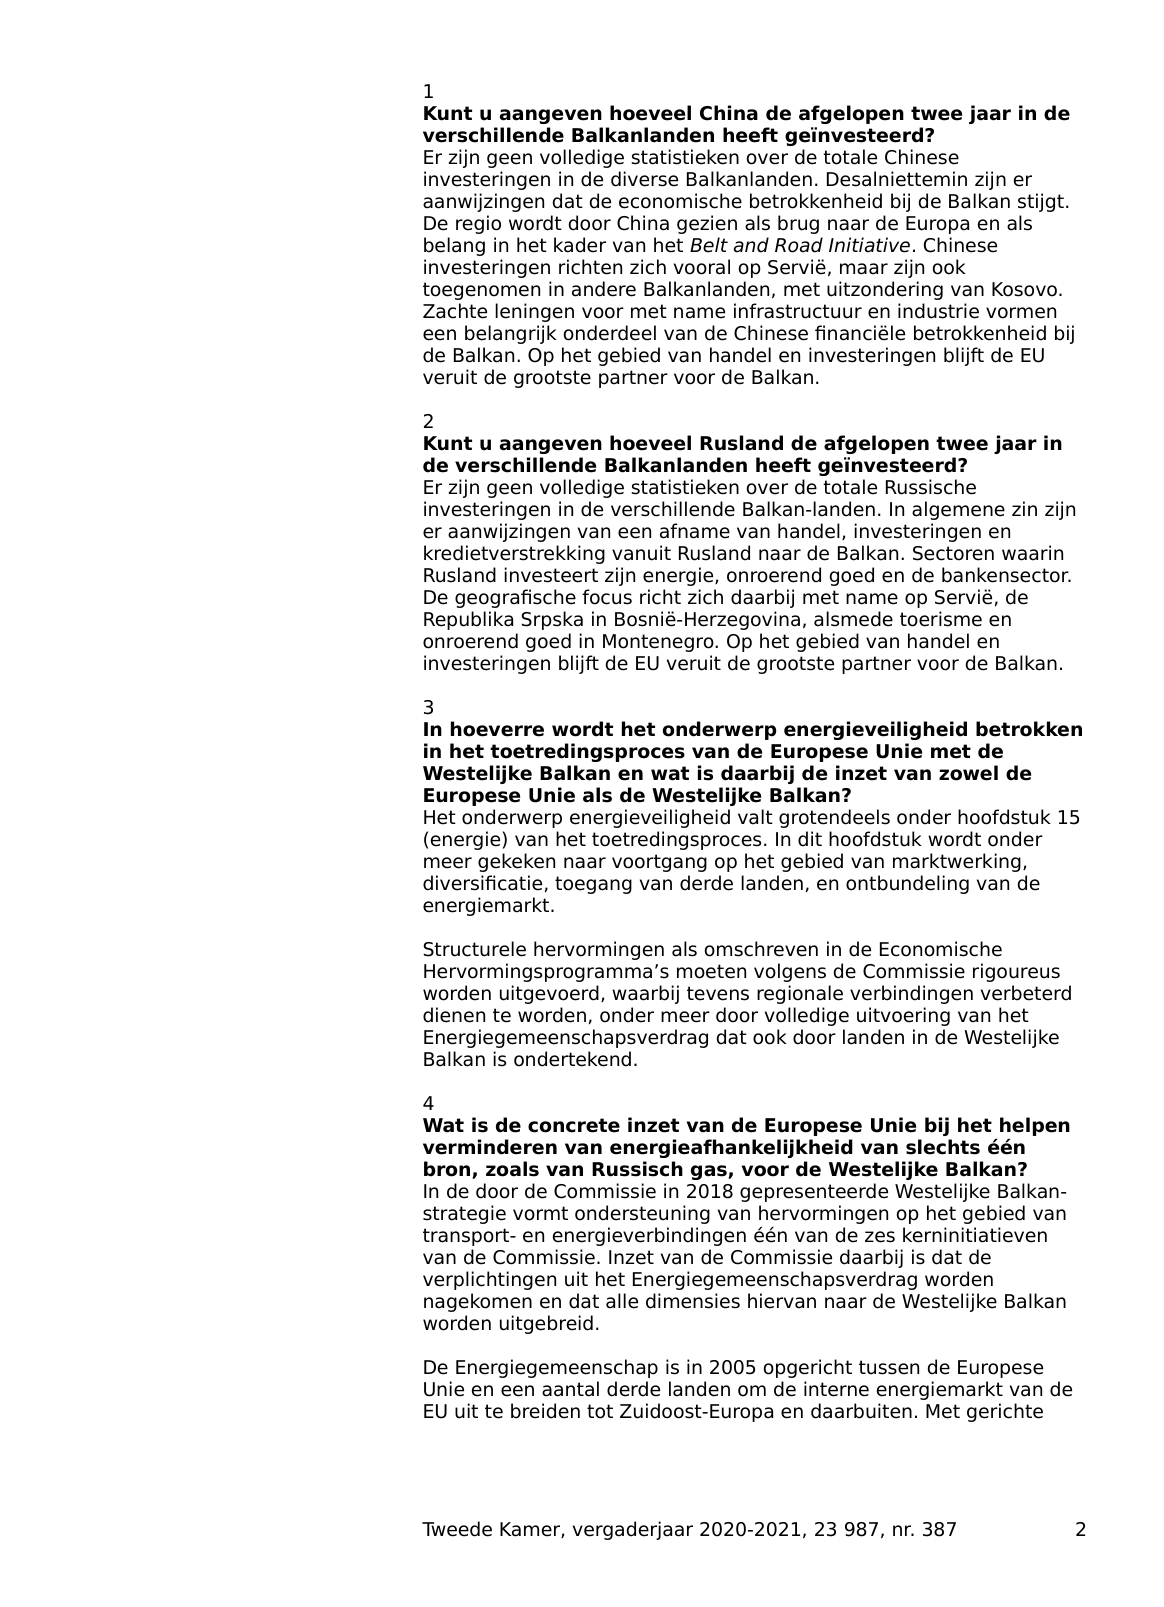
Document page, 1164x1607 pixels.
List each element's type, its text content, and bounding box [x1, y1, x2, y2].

text In de door de Commissie in 2018 gepresenteerde Westelijke Balkan-strategie vormt ondersteuning van hervormingen op het gebied van transport- en energieverbindingen één van de zes kerninitiatieven van de Commissie. Inzet van de Commissie daarbij is dat de verplichtingen uit het Energiegemeenschapsverdrag worden nagekomen en dat alle dimensies hiervan naar de Westelijke Balkan worden uitgebreid. [422, 1181, 1087, 1335]
text Wat is de concrete inzet van de Europese Unie bij het helpen verminderen van energieafhankelijkheid van slechts één bron, zoals van Russisch gas, voor de Westelijke Balkan? [422, 1115, 1087, 1181]
text 4 [422, 1093, 1087, 1115]
text Structurele hervormingen als omschreven in de Economische Hervormingsprogramma’s moeten volgens de Commissie rigoureus worden uitgevoerd, waarbij tevens regionale verbindingen verbeterd dienen te worden, onder meer door volledige uitvoering van het Energiegemeenschapsverdrag dat ook door landen in de Westelijke Balkan is ondertekend. [422, 939, 1087, 1071]
text Er zijn geen volledige statistieken over de totale Russische investeringen in de verschillende Balkan-landen. In algemene zin zijn er aanwijzingen van een afname van handel, investeringen en kredietverstrekking vanuit Rusland naar de Balkan. Sectoren waarin Rusland investeert zijn energie, onroerend goed en de bankensector. De geografische focus richt zich daarbij met name op Servië, de Republika Srpska in Bosnië-Herzegovina, alsmede toerisme en onroerend goed in Montenegro. Op het gebied van handel en investeringen blijft de EU veruit de grootste partner voor de Balkan. [422, 477, 1087, 675]
text De Energiegemeenschap is in 2005 opgericht tussen de Europese Unie en een aantal derde landen om de interne energiemarkt van de EU uit te breiden tot Zuidoost-Europa en daarbuiten. Met gerichte [422, 1357, 1087, 1423]
text Er zijn geen volledige statistieken over de totale Chinese investeringen in de diverse Balkanlanden. Desalniettemin zijn er aanwijzingen dat de economische betrokkenheid bij de Balkan stijgt. De regio wordt door China gezien als brug naar de Europa en als belang in het kader van het Belt and Road Initiative. Chinese investeringen richten zich vooral op Servië, maar zijn ook toegenomen in andere Balkanlanden, met uitzondering van Kosovo. Zachte leningen voor met name infrastructuur en industrie vormen een belangrijk onderdeel van de Chinese financiële betrokkenheid bij de Balkan. Op het gebied van handel en investeringen blijft de EU veruit de grootste partner voor de Balkan. [422, 147, 1087, 389]
text 1 [422, 81, 1087, 103]
text 3 [422, 697, 1087, 719]
text In hoeverre wordt het onderwerp energieveiligheid betrokken in het toetredingsproces van de Europese Unie met de Westelijke Balkan en wat is daarbij de inzet van zowel de Europese Unie als de Westelijke Balkan? [422, 719, 1087, 807]
text Kunt u aangeven hoeveel Rusland de afgelopen twee jaar in de verschillende Balkanlanden heeft geïnvesteerd? [422, 433, 1087, 477]
text Het onderwerp energieveiligheid valt grotendeels onder hoofdstuk 15 (energie) van het toetredingsproces. In dit hoofdstuk wordt onder meer gekeken naar voortgang op het gebied van marktwerking, diversificatie, toegang van derde landen, en ontbundeling van de energiemarkt. [422, 807, 1087, 917]
text 2 [422, 411, 1087, 433]
text Kunt u aangeven hoeveel China de afgelopen twee jaar in de verschillende Balkanlanden heeft geïnvesteerd? [422, 103, 1087, 147]
